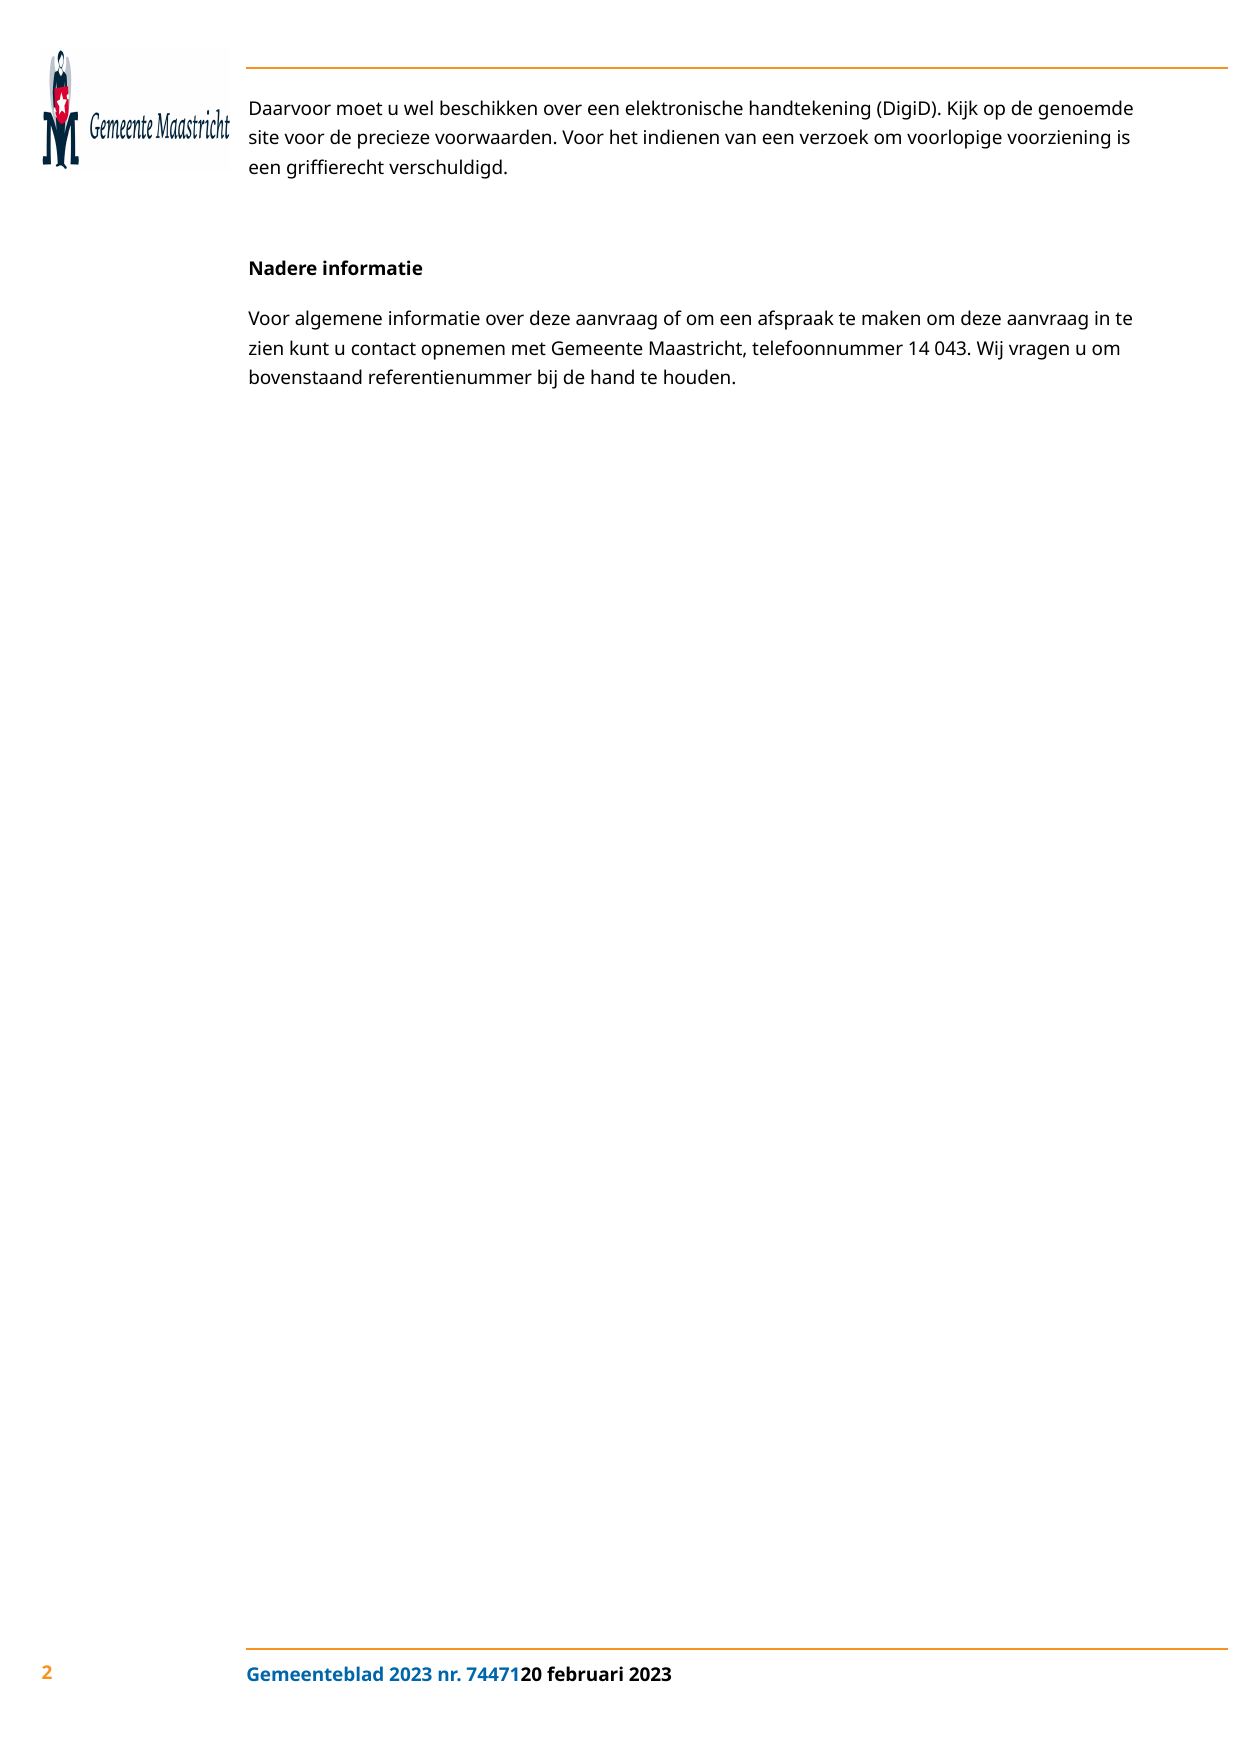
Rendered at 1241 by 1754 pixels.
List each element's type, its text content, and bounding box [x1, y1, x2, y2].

picture [41, 47, 231, 172]
text Nadere informatie [248, 255, 1152, 281]
text Daarvoor moet u wel beschikken over een elektronische handtekening (DigiD). Kijk op de genoemde site voor de precieze voorwaarden. Voor het indienen van een verzoek om voorlopige voorziening is een griffierecht verschuldigd. [248, 95, 1152, 180]
text Voor algemene informatie over deze aanvraag of om een afspraak te maken om deze aanvraag in te zien kunt u contact opnemen met Gemeente Maastricht, telefoonnummer 14 043. Wij vragen u om bovenstaand referentienummer bij de hand te houden. [248, 305, 1152, 390]
